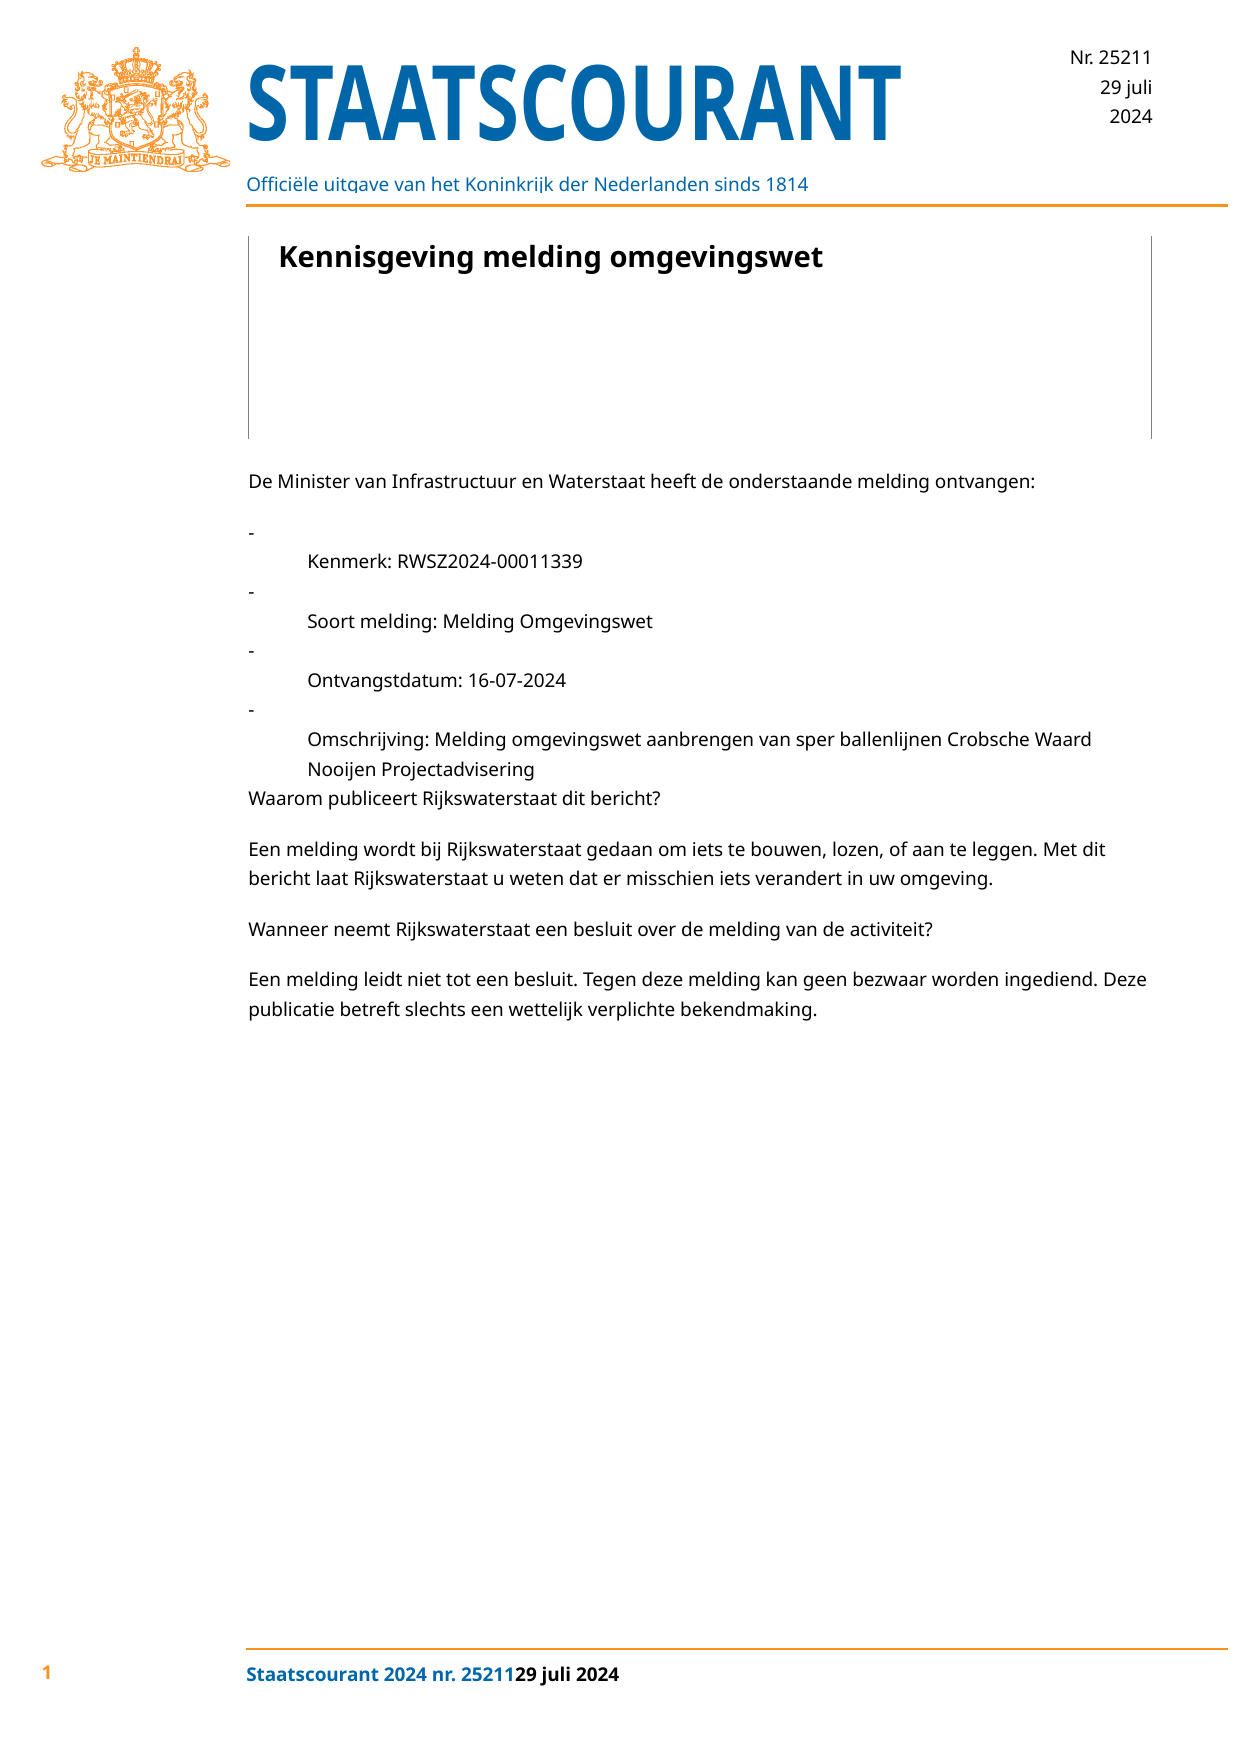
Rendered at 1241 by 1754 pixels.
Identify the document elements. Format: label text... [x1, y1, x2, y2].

text Wanneer neemt Rijkswaterstaat een besluit over de melding van de activiteit? [248, 916, 1152, 941]
text Een melding wordt bij Rijkswaterstaat gedaan om iets te bouwen, lozen, of aan te leggen. Met dit bericht laat Rijkswaterstaat u weten dat er misschien iets verandert in uw omgeving. [248, 836, 1152, 891]
list Ontvangstdatum: 16-07-2024 [248, 667, 1152, 693]
text Een melding leidt niet tot een besluit. Tegen deze melding kan geen bezwaar worden ingediend. Deze publicatie betreft slechts een wettelijk verplichte bekendmaking. [248, 966, 1152, 1021]
picture [912, 236, 1090, 414]
list Kenmerk: RWSZ2024-00011339 [248, 549, 1152, 574]
picture [41, 47, 231, 172]
table_header [1090, 236, 1151, 413]
table_header [850, 236, 912, 413]
text De Minister van Infrastructuur en Waterstaat heeft de onderstaande melding ontvangen: [248, 469, 1152, 494]
text Waarom publiceert Rijkswaterstaat dit bericht? [248, 785, 1152, 811]
list Omschrijving: Melding omgevingswet aanbrengen van sper ballenlijnen Crobsche Waard Nooijen Projectadvisering [248, 726, 1152, 781]
list Soort melding: Melding Omgevingswet [248, 608, 1152, 633]
table_header Kennisgeving melding omgevingswet [249, 236, 850, 439]
table_header [850, 414, 1151, 439]
